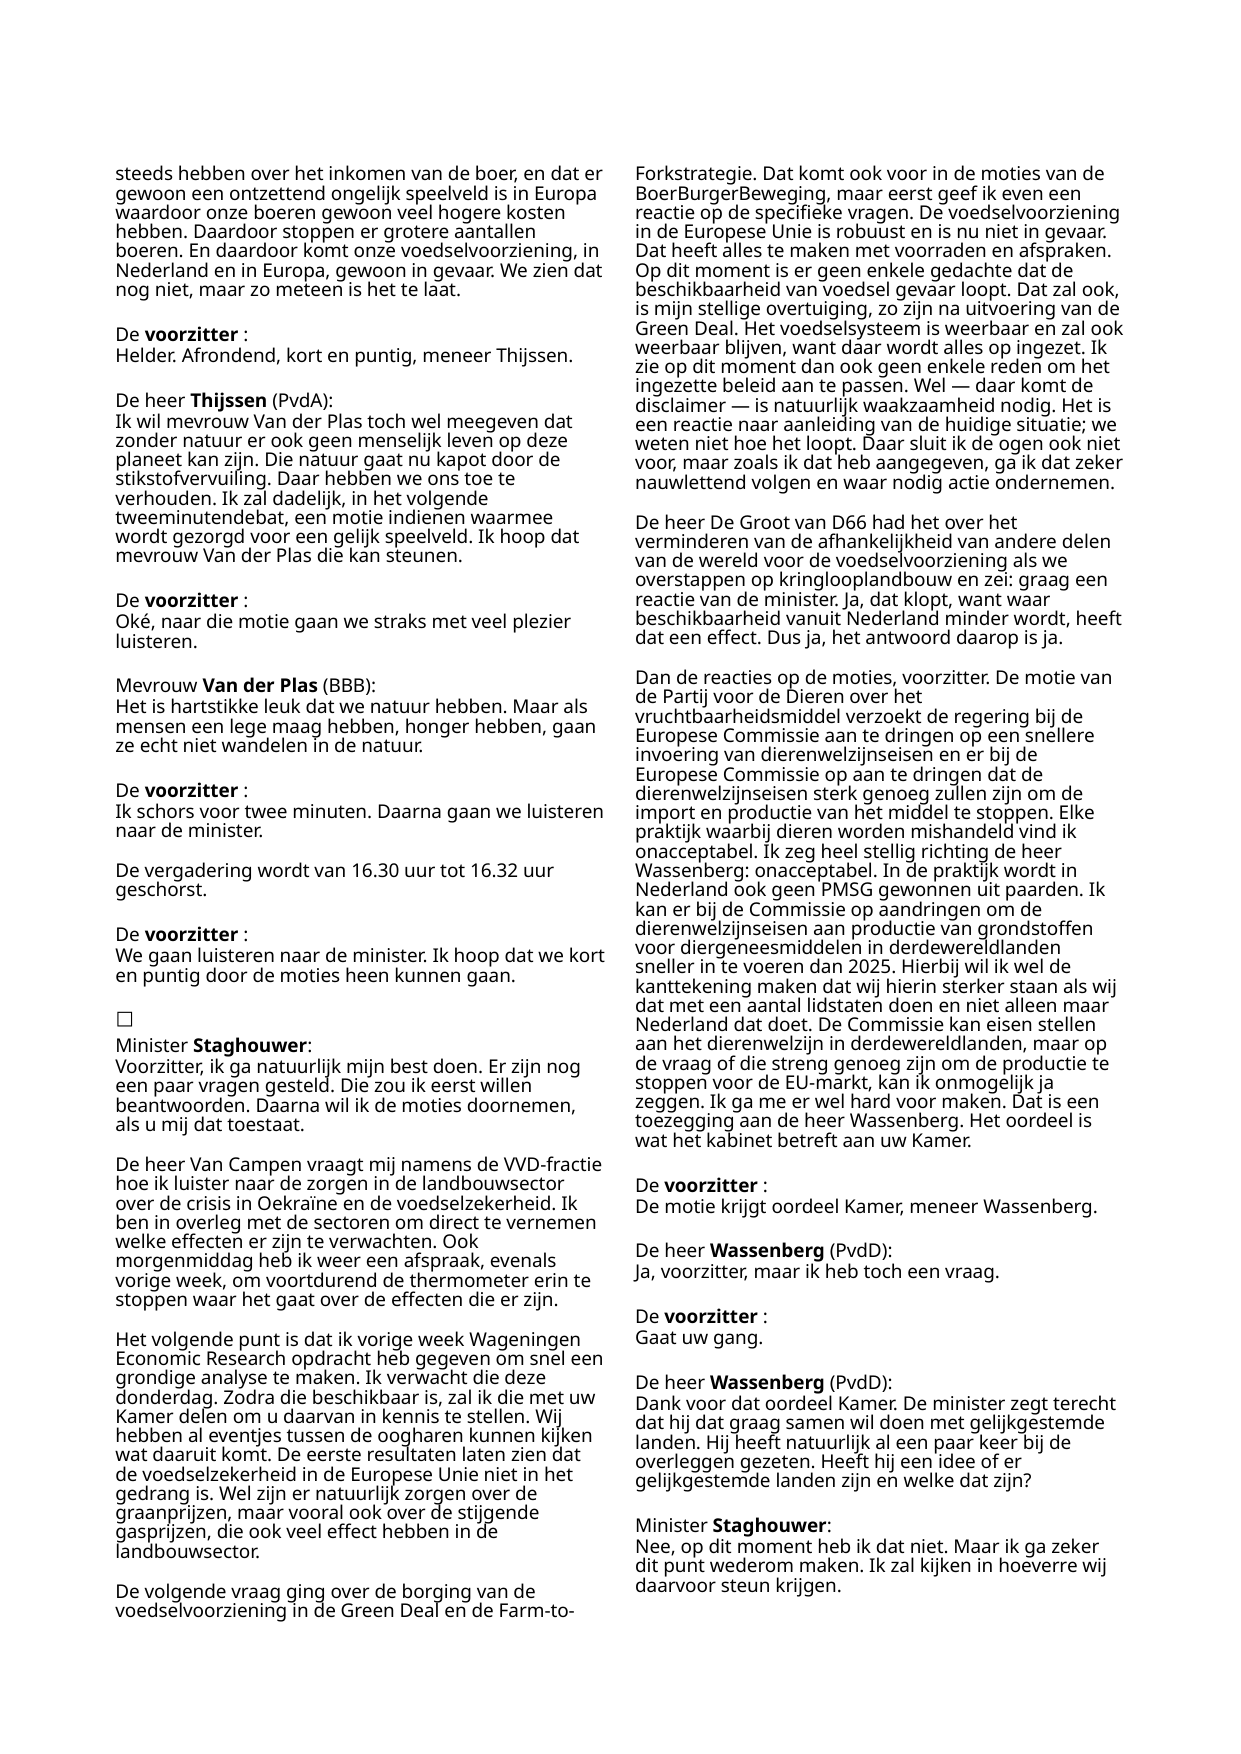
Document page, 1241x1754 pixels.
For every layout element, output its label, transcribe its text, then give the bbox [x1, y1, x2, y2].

text Mevrouw Van der Plas (BBB): [115, 673, 605, 698]
text De voorzitter : [635, 1172, 1125, 1198]
text Nee, op dit moment heb ik dat niet. Maar ik ga zeker dit punt wederom maken. Ik zal kijken in hoeverre wij daarvoor steun krijgen. [635, 1538, 1125, 1596]
text De vergadering wordt van 16.30 uur tot 16.32 uur geschorst. [115, 862, 605, 901]
text Dan de reacties op de moties, voorzitter. De motie van de Partij voor de Dieren over het vruchtbaarheidsmiddel verzoekt de regering bij de Europese Commissie aan te dringen op een snellere invoering van dierenwelzijnseisen en er bij de Europese Commissie op aan te dringen dat de dierenwelzijnseisen sterk genoeg zullen zijn om de import en productie van het middel te stoppen. Elke praktijk waarbij dieren worden mishandeld vind ik onacceptabel. Ik zeg heel stellig richting de heer Wassenberg: onacceptabel. In de praktijk wordt in Nederland ook geen PMSG gewonnen uit paarden. Ik kan er bij de Commissie op aandringen om de dierenwelzijnseisen aan productie van grondstoffen voor diergeneesmiddelen in derdewereldlanden sneller in te voeren dan 2025. Hierbij wil ik wel de kanttekening maken dat wij hierin sterker staan als wij dat met een aantal lidstaten doen en niet alleen maar Nederland dat doet. De Commissie kan eisen stellen aan het dierenwelzijn in derdewereldlanden, maar op de vraag of die streng genoeg zijn om de productie te stoppen voor de EU-markt, kan ik onmogelijk ja zeggen. Ik ga me er wel hard voor maken. Dat is een toezegging aan de heer Wassenberg. Het oordeel is wat het kabinet betreft aan uw Kamer. [635, 669, 1125, 1151]
text Het volgende punt is dat ik vorige week Wageningen Economic Research opdracht heb gegeven om snel een grondige analyse te maken. Ik verwacht die deze donderdag. Zodra die beschikbaar is, zal ik die met uw Kamer delen om u daarvan in kennis te stellen. Wij hebben al eventjes tussen de oogharen kunnen kijken wat daaruit komt. De eerste resultaten laten zien dat de voedselzekerheid in de Europese Unie niet in het gedrang is. Wel zijn er natuurlijk zorgen over de graanprijzen, maar vooral ook over de stijgende gasprijzen, die ook veel effect hebben in de landbouwsector. [115, 1331, 605, 1562]
text We gaan luisteren naar de minister. Ik hoop dat we kort en puntig door de moties heen kunnen gaan. [115, 947, 605, 986]
text Ik wil mevrouw Van der Plas toch wel meegeven dat zonder natuur er ook geen menselijk leven op deze planeet kan zijn. Die natuur gaat nu kapot door de stikstofvervuiling. Daar hebben we ons toe te verhouden. Ik zal dadelijk, in het volgende tweeminutendebat, een motie indienen waarmee wordt gezorgd voor een gelijk speelveld. Ik hoop dat mevrouw Van der Plas die kan steunen. [115, 413, 605, 567]
text De heer Van Campen vraagt mij namens de VVD-fractie hoe ik luister naar de zorgen in de landbouwsector over de crisis in Oekraïne en de voedselzekerheid. Ik ben in overleg met de sectoren om direct te vernemen welke effecten er zijn te verwachten. Ook morgenmiddag heb ik weer een afspraak, evenals vorige week, om voortdurend de thermometer erin te stoppen waar het gaat over de effecten die er zijn. [115, 1156, 605, 1310]
text Helder. Afrondend, kort en puntig, meneer Thijssen. [115, 347, 605, 366]
text Oké, naar die motie gaan we straks met veel plezier luisteren. [115, 613, 605, 652]
text Het is hartstikke leuk dat we natuur hebben. Maar als mensen een lege maag hebben, honger hebben, gaan ze echt niet wandelen in de natuur. [115, 698, 605, 756]
text Forkstrategie. Dat komt ook voor in de moties van de BoerBurgerBeweging, maar eerst geef ik even een reactie op de specifieke vragen. De voedselvoorziening in de Europese Unie is robuust en is nu niet in gevaar. Dat heeft alles te maken met voorraden en afspraken. Op dit moment is er geen enkele gedachte dat de beschikbaarheid van voedsel gevaar loopt. Dat zal ook, is mijn stellige overtuiging, zo zijn na uitvoering van de Green Deal. Het voedselsysteem is weerbaar en zal ook weerbaar blijven, want daar wordt alles op ingezet. Ik zie op dit moment dan ook geen enkele reden om het ingezette beleid aan te passen. Wel — daar komt de disclaimer — is natuurlijk waakzaamheid nodig. Het is een reactie naar aanleiding van de huidige situatie; we weten niet hoe het loopt. Daar sluit ik de ogen ook niet voor, maar zoals ik dat heb aangegeven, ga ik dat zeker nauwlettend volgen en waar nodig actie ondernemen. [635, 165, 1125, 493]
text Ja, voorzitter, maar ik heb toch een vraag. [635, 1263, 1125, 1283]
text Ik schors voor twee minuten. Daarna gaan we luisteren naar de minister. [115, 803, 605, 841]
text De heer De Groot van D66 had het over het verminderen van de afhankelijkheid van andere delen van de wereld voor de voedselvoorziening als we overstappen op kringlooplandbouw en zei: graag een reactie van de minister. Ja, dat klopt, want waar beschikbaarheid vanuit Nederland minder wordt, heeft dat een effect. Dus ja, het antwoord daarop is ja. [635, 514, 1125, 648]
text De heer Wassenberg (PvdD): [635, 1369, 1125, 1395]
text De volgende vraag ging over de borging van de voedselvoorziening in de Green Deal en de Farm-to- [115, 1583, 605, 1621]
text De voorzitter : [635, 1303, 1125, 1329]
text Voorzitter, ik ga natuurlijk mijn best doen. Er zijn nog een paar vragen gesteld. Die zou ik eerst willen beantwoorden. Daarna wil ik de moties doornemen, als u mij dat toestaat. [115, 1058, 605, 1135]
text ⬜ [115, 1007, 605, 1032]
text De heer Wassenberg (PvdD): [635, 1238, 1125, 1263]
text steeds hebben over het inkomen van de boer, en dat er gewoon een ontzettend ongelijk speelveld is in Europa waardoor onze boeren gewoon veel hogere kosten hebben. Daardoor stoppen er grotere aantallen boeren. En daardoor komt onze voedselvoorziening, in Nederland en in Europa, gewoon in gevaar. We zien dat nog niet, maar zo meteen is het te laat. [115, 165, 605, 300]
text De voorzitter : [115, 588, 605, 613]
text De voorzitter : [115, 922, 605, 947]
text Dank voor dat oordeel Kamer. De minister zegt terecht dat hij dat graag samen wil doen met gelijkgestemde landen. Hij heeft natuurlijk al een paar keer bij de overleggen gezeten. Heeft hij een idee of er gelijkgestemde landen zijn en welke dat zijn? [635, 1395, 1125, 1491]
text De voorzitter : [115, 321, 605, 347]
text De motie krijgt oordeel Kamer, meneer Wassenberg. [635, 1198, 1125, 1217]
text De voorzitter : [115, 777, 605, 803]
text De heer Thijssen (PvdA): [115, 387, 605, 413]
text Gaat uw gang. [635, 1329, 1125, 1348]
text Minister Staghouwer: [635, 1512, 1125, 1538]
text Minister Staghouwer: [115, 1032, 605, 1058]
